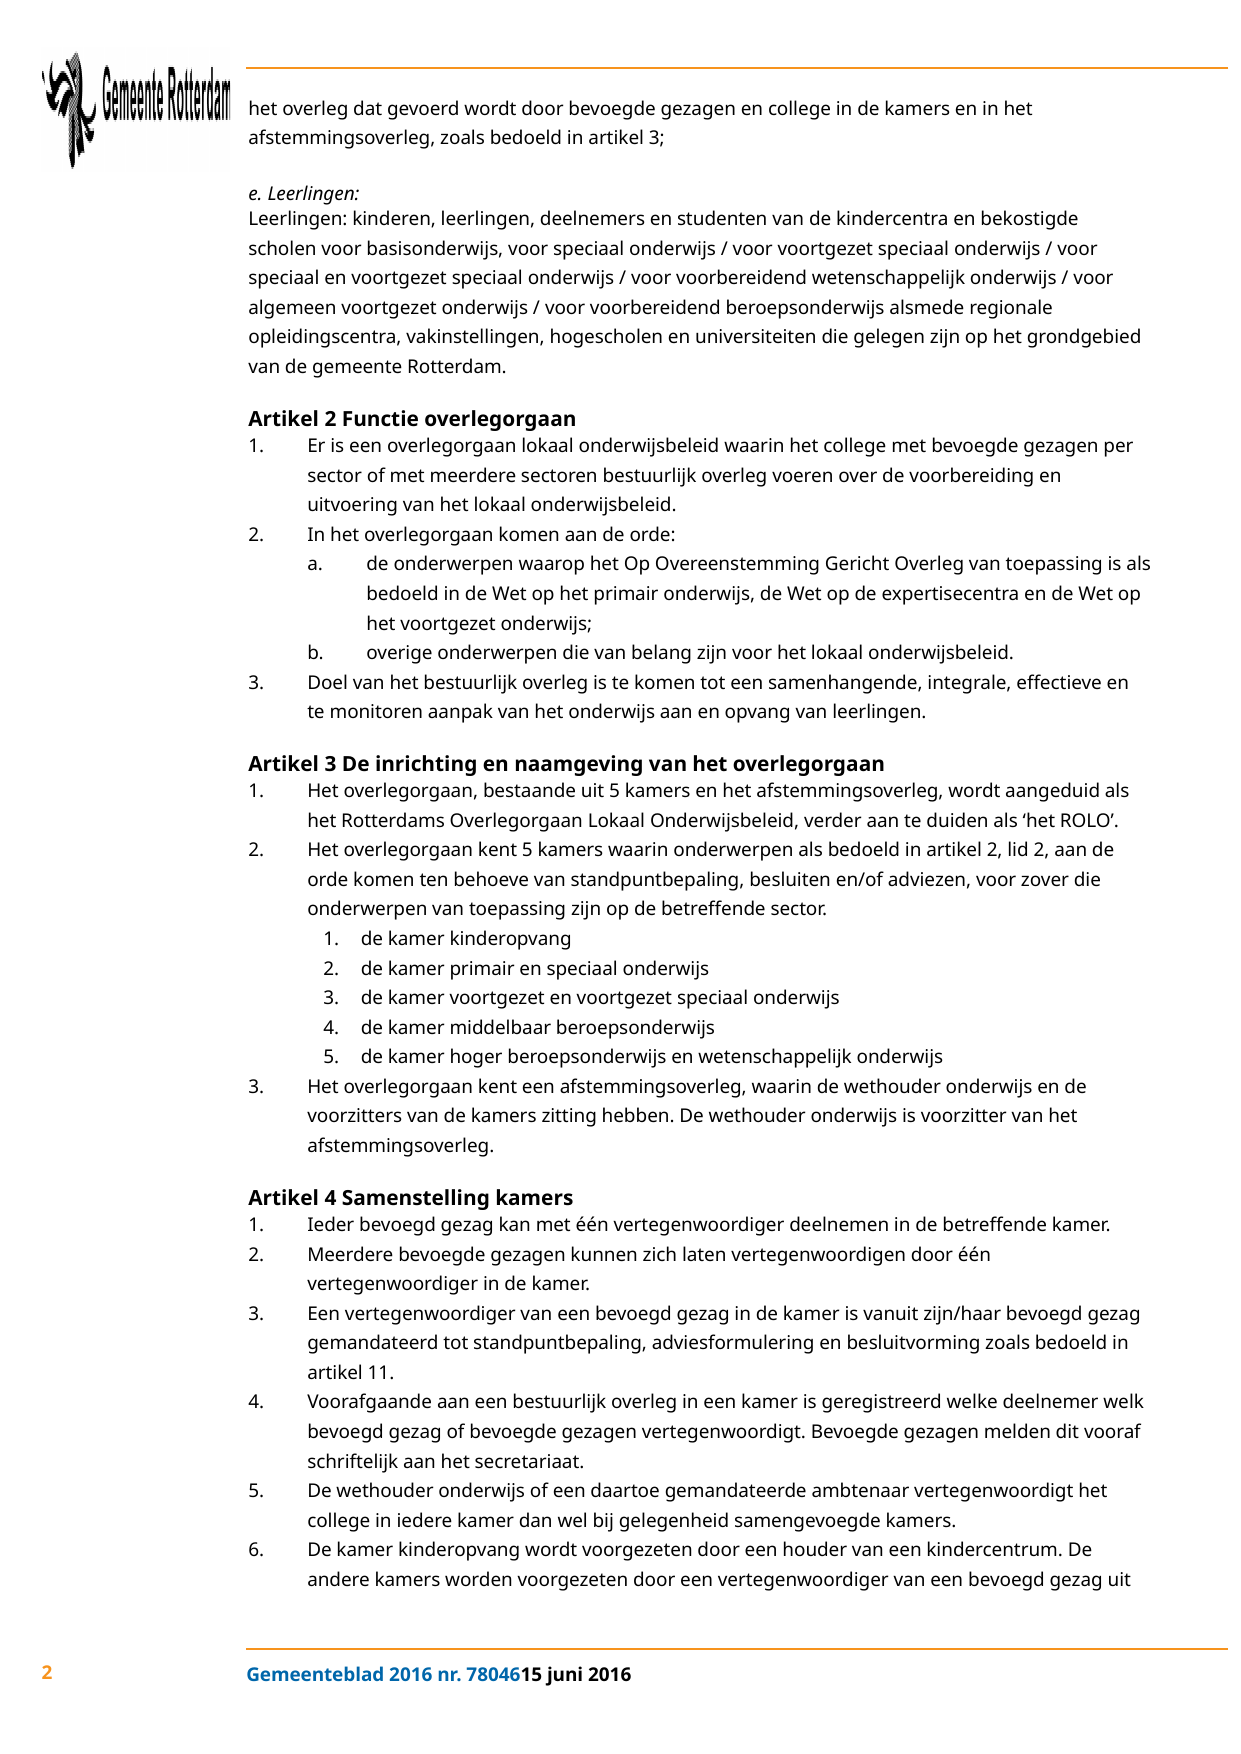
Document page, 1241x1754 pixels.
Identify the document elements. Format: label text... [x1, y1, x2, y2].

list de kamer voortgezet en voortgezet speciaal onderwijs [323, 984, 1152, 1010]
list Doel van het bestuurlijk overleg is te komen tot een samenhangende, integrale, effectieve en te monitoren aanpak van het onderwijs aan en opvang van leerlingen. [248, 669, 1152, 724]
text e. Leerlingen: [248, 180, 1152, 205]
list de kamer middelbaar beroepsonderwijs [323, 1014, 1152, 1040]
list Het overlegorgaan kent 5 kamers waarin onderwerpen als bedoeld in artikel 2, lid 2, aan de orde komen ten behoeve van standpuntbepaling, besluiten en/of adviezen, voor zover die onderwerpen van toepassing zijn op de betreffende sector. [248, 836, 1152, 921]
list de kamer kinderopvang [323, 925, 1152, 951]
list overige onderwerpen die van belang zijn voor het lokaal onderwijsbeleid. [307, 639, 1152, 665]
list de onderwerpen waarop het Op Overeenstemming Gericht Overleg van toepassing is als bedoeld in de Wet op het primair onderwijs, de Wet op de expertisecentra en de Wet op het voortgezet onderwijs; [307, 551, 1152, 635]
list Het overlegorgaan, bestaande uit 5 kamers en het afstemmingsoverleg, wordt aangeduid als het Rotterdams Overlegorgaan Lokaal Onderwijsbeleid, verder aan te duiden als ‘het ROLO’. [248, 777, 1152, 833]
list Er is een overlegorgaan lokaal onderwijsbeleid waarin het college met bevoegde gezagen per sector of met meerdere sectoren bestuurlijk overleg voeren over de voorbereiding en uitvoering van het lokaal onderwijsbeleid. [248, 432, 1152, 517]
list De wethouder onderwijs of een daartoe gemandateerde ambtenaar vertegenwoordigt het college in iedere kamer dan wel bij gelegenheid samengevoegde kamers. [248, 1477, 1152, 1533]
list de kamer primair en speciaal onderwijs [323, 955, 1152, 981]
list Een vertegenwoordiger van een bevoegd gezag in de kamer is vanuit zijn/haar bevoegd gezag gemandateerd tot standpuntbepaling, adviesformulering en besluitvorming zoals bedoeld in artikel 11. [248, 1300, 1152, 1385]
text Artikel 4 Samenstelling kamers [248, 1183, 1152, 1211]
list In het overlegorgaan komen aan de orde: [248, 521, 1152, 547]
list Voorafgaande aan een bestuurlijk overleg in een kamer is geregistreerd welke deelnemer welk bevoegd gezag of bevoegde gezagen vertegenwoordigt. Bevoegde gezagen melden dit vooraf schriftelijk aan het secretariaat. [248, 1389, 1152, 1473]
list Meerdere bevoegde gezagen kunnen zich laten vertegenwoordigen door één vertegenwoordiger in de kamer. [248, 1241, 1152, 1296]
text het overleg dat gevoerd wordt door bevoegde gezagen en college in de kamers en in het afstemmingsoverleg, zoals bedoeld in artikel 3; [248, 95, 1152, 150]
text Artikel 2 Functie overlegorgaan [248, 404, 1152, 432]
list Het overlegorgaan kent een afstemmingsoverleg, waarin de wethouder onderwijs en de voorzitters van de kamers zitting hebben. De wethouder onderwijs is voorzitter van het afstemmingsoverleg. [248, 1073, 1152, 1158]
text Leerlingen: kinderen, leerlingen, deelnemers en studenten van de kindercentra en bekostigde scholen voor basisonderwijs, voor speciaal onderwijs / voor voortgezet speciaal onderwijs / voor speciaal en voortgezet speciaal onderwijs / voor voorbereidend wetenschappelijk onderwijs / voor algemeen voortgezet onderwijs / voor voorbereidend beroepsonderwijs alsmede regionale opleidingscentra, vakinstellingen, hogescholen en universiteiten die gelegen zijn op het grondgebied van de gemeente Rotterdam. [248, 205, 1152, 379]
list De kamer kinderopvang wordt voorgezeten door een houder van een kindercentrum. De andere kamers worden voorgezeten door een vertegenwoordiger van een bevoegd gezag uit [248, 1537, 1152, 1592]
list Ieder bevoegd gezag kan met één vertegenwoordiger deelnemen in de betreffende kamer. [248, 1211, 1152, 1237]
text Artikel 3 De inrichting en naamgeving van het overlegorgaan [248, 749, 1152, 777]
list de kamer hoger beroepsonderwijs en wetenschappelijk onderwijs [323, 1043, 1152, 1069]
picture [41, 47, 231, 172]
